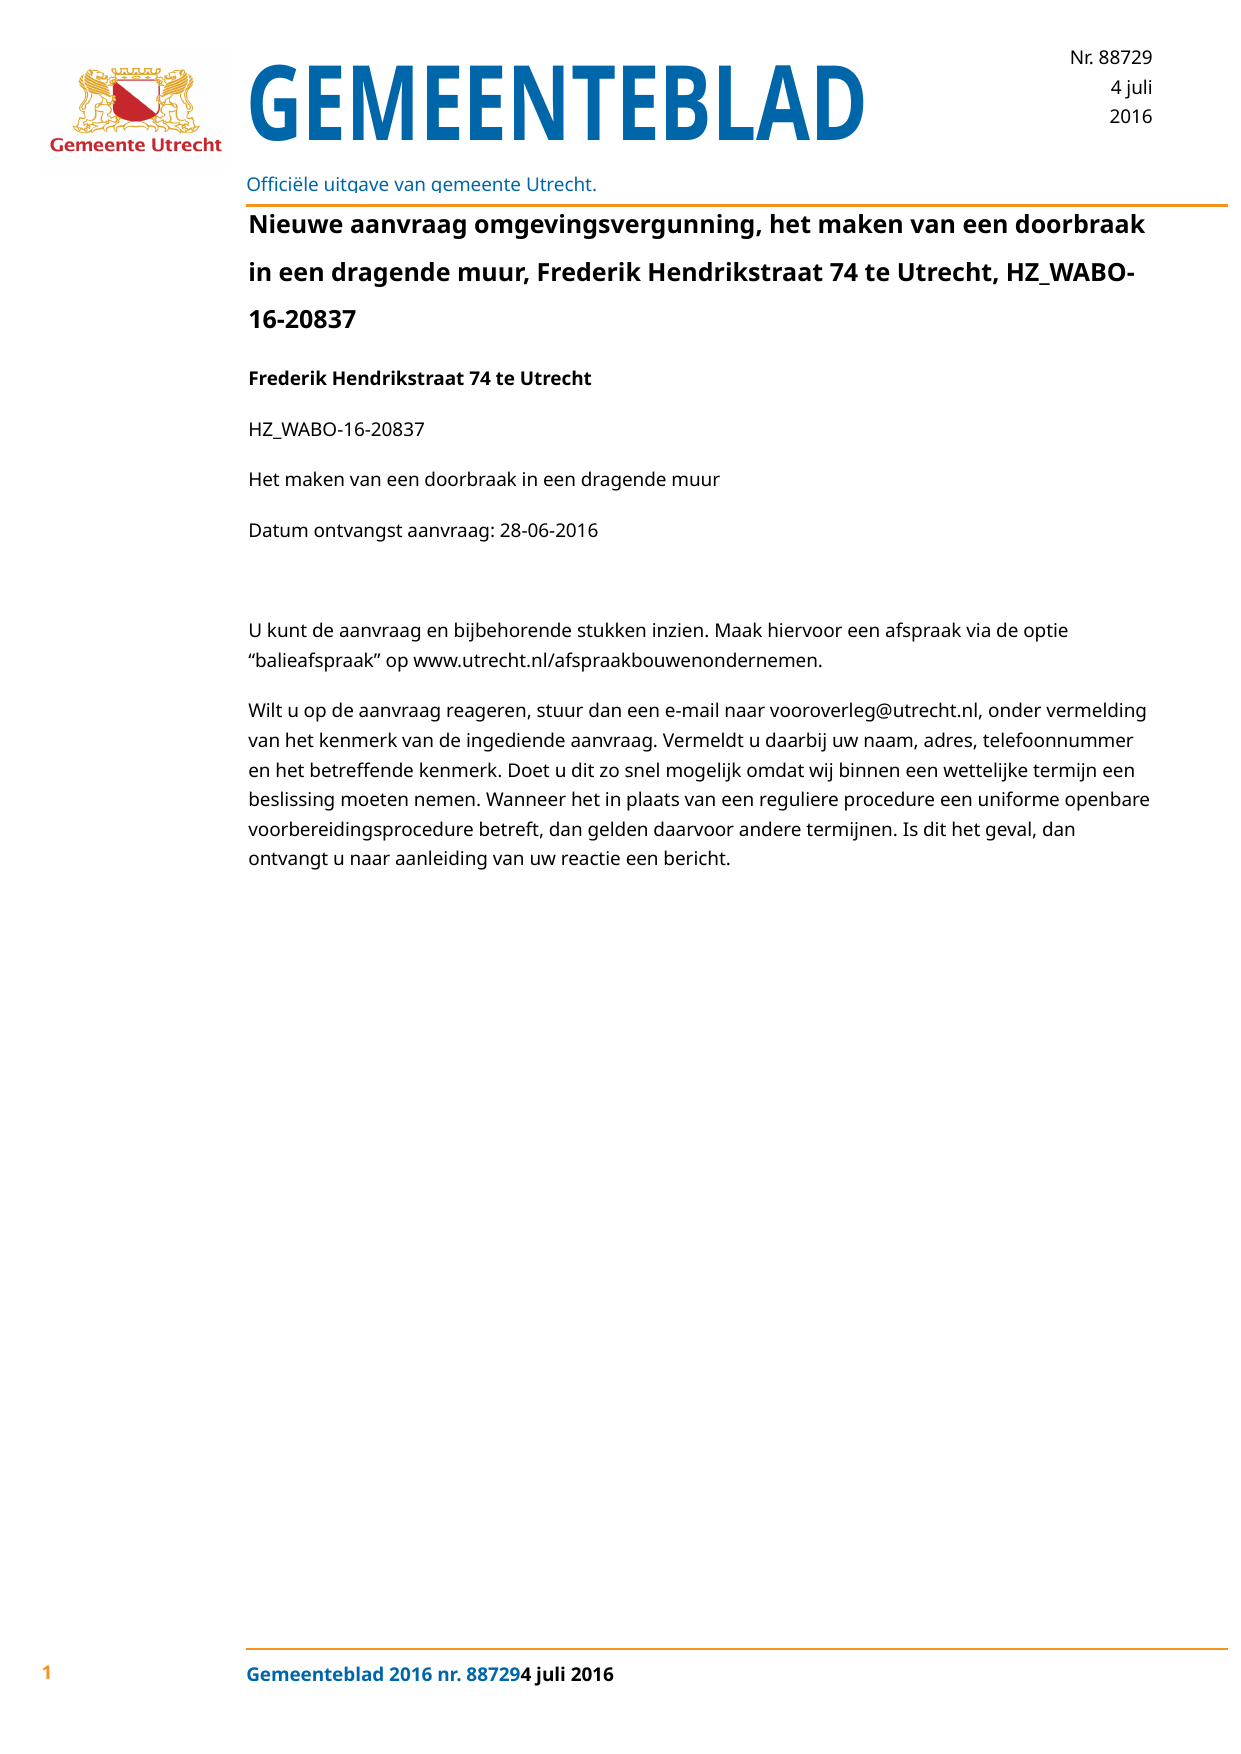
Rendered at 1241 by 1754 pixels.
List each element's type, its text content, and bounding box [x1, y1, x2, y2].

text Frederik Hendrikstraat 74 te Utrecht [248, 366, 1152, 391]
text Het maken van een doorbraak in een dragende muur [248, 466, 1152, 492]
text U kunt de aanvraag en bijbehorende stukken inzien. Maak hiervoor een afspraak via de optie “balieafspraak” op www.utrecht.nl/afspraakbouwenondernemen. [248, 618, 1152, 673]
text Wilt u op de aanvraag reageren, stuur dan een e-mail naar vooroverleg@utrecht.nl, onder vermelding van het kenmerk van de ingediende aanvraag. Vermeldt u daarbij uw naam, adres, telefoonnummer en het betreffende kenmerk. Doet u dit zo snel mogelijk omdat wij binnen een wettelijke termijn een beslissing moeten nemen. Wanneer het in plaats van een reguliere procedure een uniforme openbare voorbereidingsprocedure betreft, dan gelden daarvoor andere termijnen. Is dit het geval, dan ontvangt u naar aanleiding van uw reactie een bericht. [248, 698, 1152, 871]
text HZ_WABO-16-20837 [248, 416, 1152, 442]
text Nieuwe aanvraag omgevingsvergunning, het maken van een doorbraak in een dragende muur, Frederik Hendrikstraat 74 te Utrecht, HZ_WABO-16-20837 [248, 207, 1152, 336]
text Datum ontvangst aanvraag: 28-06-2016 [248, 517, 1152, 542]
picture [41, 47, 231, 172]
